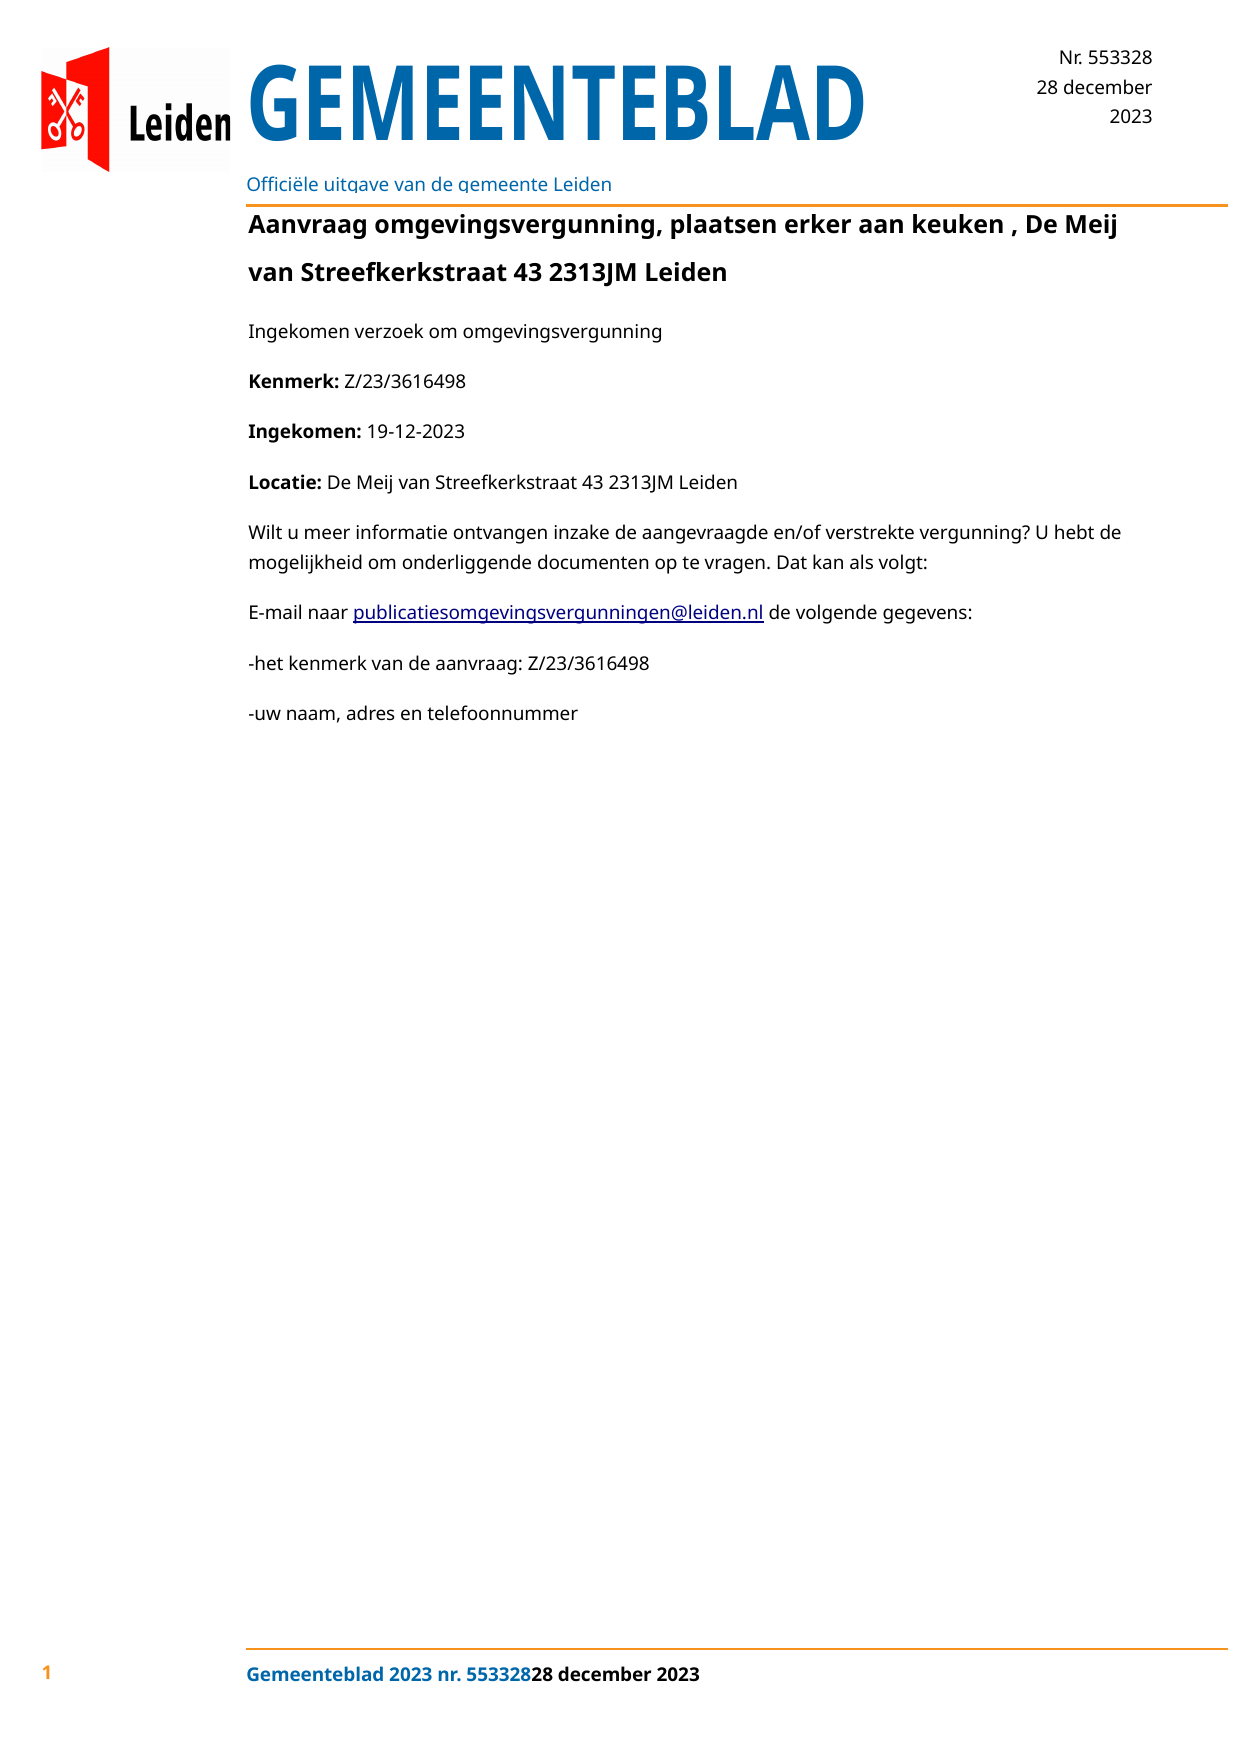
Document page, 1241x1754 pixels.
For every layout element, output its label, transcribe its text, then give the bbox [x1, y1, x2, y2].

text -uw naam, adres en telefoonnummer [248, 700, 1152, 726]
text Locatie: De Meij van Streefkerkstraat 43 2313JM Leiden [248, 469, 1152, 495]
text -het kenmerk van de aanvraag: Z/23/3616498 [248, 650, 1152, 676]
text Wilt u meer informatie ontvangen inzake de aangevraagde en/of verstrekte vergunning? U hebt de mogelijkheid om onderliggende documenten op te vragen. Dat kan als volgt: [248, 519, 1152, 575]
picture [41, 47, 231, 172]
text E-mail naar publicatiesomgevingsvergunningen@leiden.nl de volgende gegevens: [248, 599, 1152, 625]
text Ingekomen: 19-12-2023 [248, 419, 1152, 444]
text Ingekomen verzoek om omgevingsvergunning [248, 318, 1152, 344]
text Kenmerk: Z/23/3616498 [248, 368, 1152, 394]
text Aanvraag omgevingsvergunning, plaatsen erker aan keuken , De Meij van Streefkerkstraat 43 2313JM Leiden [248, 207, 1152, 288]
